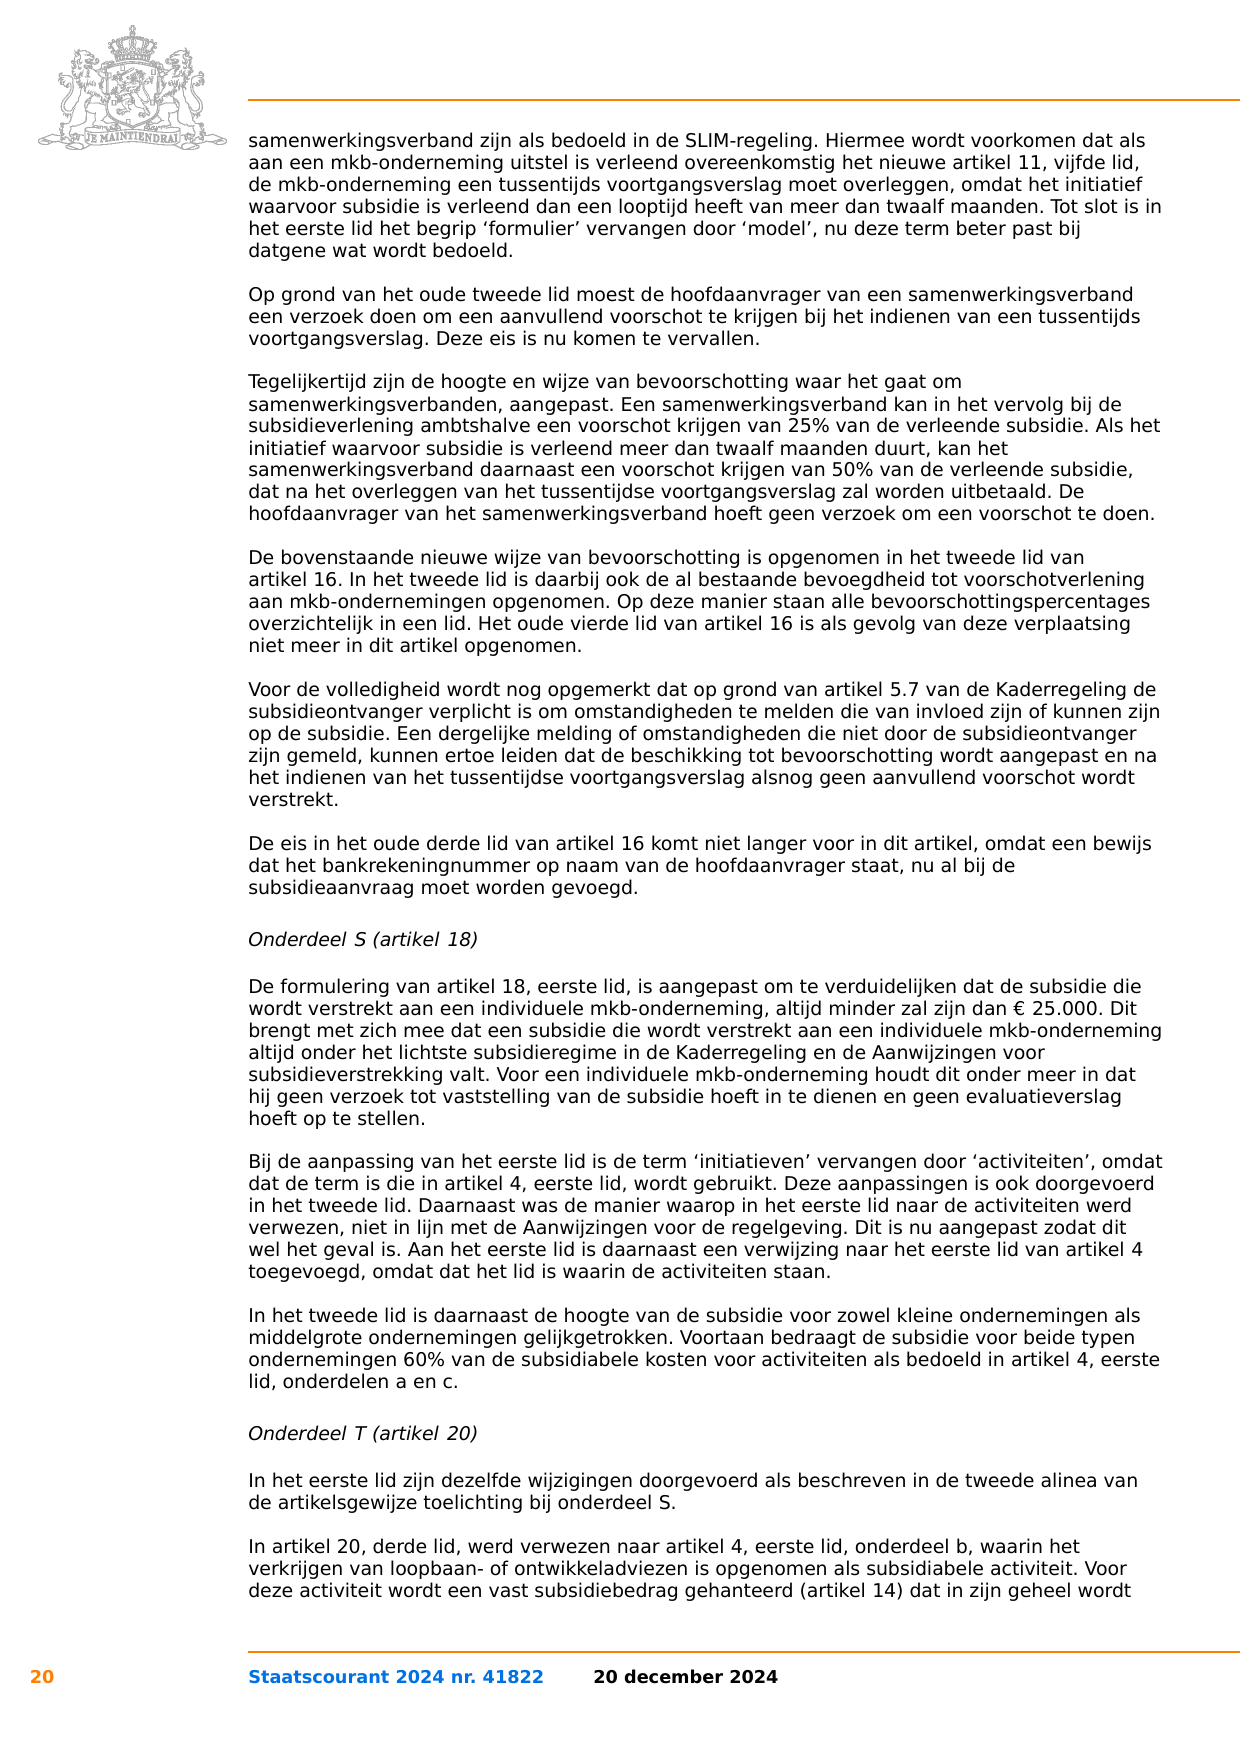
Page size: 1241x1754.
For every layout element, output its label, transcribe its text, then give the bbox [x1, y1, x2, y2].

subtitle Onderdeel S (artikel 18) [248, 929, 1163, 951]
text Bij de aanpassing van het eerste lid is de term ‘initiatieven’ vervangen door ‘activiteiten’, omdat dat de term is die in artikel 4, eerste lid, wordt gebruikt. Deze aanpassingen is ook doorgevoerd in het tweede lid. Daarnaast was de manier waarop in het eerste lid naar de activiteiten werd verwezen, niet in lijn met de Aanwijzingen voor de regelgeving. Dit is nu aangepast zodat dit wel het geval is. Aan het eerste lid is daarnaast een verwijzing naar het eerste lid van artikel 4 toegevoegd, omdat dat het lid is waarin de activiteiten staan. [248, 1151, 1163, 1283]
text De eis in het oude derde lid van artikel 16 komt niet langer voor in dit artikel, omdat een bewijs dat het bankrekeningnummer op naam van de hoofdaanvrager staat, nu al bij de subsidieaanvraag moet worden gevoegd. [248, 833, 1163, 899]
text In het eerste lid zijn dezelfde wijzigingen doorgevoerd als beschreven in de tweede alinea van de artikelsgewijze toelichting bij onderdeel S. [248, 1470, 1163, 1514]
text De formulering van artikel 18, eerste lid, is aangepast om te verduidelijken dat de subsidie die wordt verstrekt aan een individuele mkb-onderneming, altijd minder zal zijn dan € 25.000. Dit brengt met zich mee dat een subsidie die wordt verstrekt aan een individuele mkb-onderneming altijd onder het lichtste subsidieregime in de Kaderregeling en de Aanwijzingen voor subsidieverstrekking valt. Voor een individuele mkb-onderneming houdt dit onder meer in dat hij geen verzoek tot vaststelling van de subsidie hoeft in te dienen en geen evaluatieverslag hoeft op te stellen. [248, 976, 1163, 1129]
text In artikel 20, derde lid, werd verwezen naar artikel 4, eerste lid, onderdeel b, waarin het verkrijgen van loopbaan- of ontwikkeladviezen is opgenomen als subsidiabele activiteit. Voor deze activiteit wordt een vast subsidiebedrag gehanteerd (artikel 14) dat in zijn geheel wordt [248, 1536, 1163, 1602]
text In het tweede lid is daarnaast de hoogte van de subsidie voor zowel kleine ondernemingen als middelgrote ondernemingen gelijkgetrokken. Voortaan bedraagt de subsidie voor beide typen ondernemingen 60% van de subsidiabele kosten voor activiteiten als bedoeld in artikel 4, eerste lid, onderdelen a en c. [248, 1305, 1163, 1393]
text De bovenstaande nieuwe wijze van bevoorschotting is opgenomen in het tweede lid van artikel 16. In het tweede lid is daarbij ook de al bestaande bevoegdheid tot voorschotverlening aan mkb-ondernemingen opgenomen. Op deze manier staan alle bevoorschottingspercentages overzichtelijk in een lid. Het oude vierde lid van artikel 16 is als gevolg van deze verplaatsing niet meer in dit artikel opgenomen. [248, 547, 1163, 657]
text samenwerkingsverband zijn als bedoeld in de SLIM-regeling. Hiermee wordt voorkomen dat als aan een mkb-onderneming uitstel is verleend overeenkomstig het nieuwe artikel 11, vijfde lid, de mkb-onderneming een tussentijds voortgangsverslag moet overleggen, omdat het initiatief waarvoor subsidie is verleend dan een looptijd heeft van meer dan twaalf maanden. Tot slot is in het eerste lid het begrip ‘formulier’ vervangen door ‘model’, nu deze term beter past bij datgene wat wordt bedoeld. [248, 130, 1163, 262]
text Op grond van het oude tweede lid moest de hoofdaanvrager van een samenwerkingsverband een verzoek doen om een aanvullend voorschot te krijgen bij het indienen van een tussentijds voortgangsverslag. Deze eis is nu komen te vervallen. [248, 284, 1163, 349]
text Tegelijkertijd zijn de hoogte en wijze van bevoorschotting waar het gaat om samenwerkingsverbanden, aangepast. Een samenwerkingsverband kan in het vervolg bij de subsidieverlening ambtshalve een voorschot krijgen van 25% van de verleende subsidie. Als het initiatief waarvoor subsidie is verleend meer dan twaalf maanden duurt, kan het samenwerkingsverband daarnaast een voorschot krijgen van 50% van de verleende subsidie, dat na het overleggen van het tussentijdse voortgangsverslag zal worden uitbetaald. De hoofdaanvrager van het samenwerkingsverband hoeft geen verzoek om een voorschot te doen. [248, 371, 1163, 525]
text Voor de volledigheid wordt nog opgemerkt dat op grond van artikel 5.7 van de Kaderregeling de subsidieontvanger verplicht is om omstandigheden te melden die van invloed zijn of kunnen zijn op de subsidie. Een dergelijke melding of omstandigheden die niet door de subsidieontvanger zijn gemeld, kunnen ertoe leiden dat de beschikking tot bevoorschotting wordt aangepast en na het indienen van het tussentijdse voortgangsverslag alsnog geen aanvullend voorschot wordt verstrekt. [248, 679, 1163, 811]
picture [38, 25, 227, 150]
subtitle Onderdeel T (artikel 20) [248, 1423, 1163, 1445]
